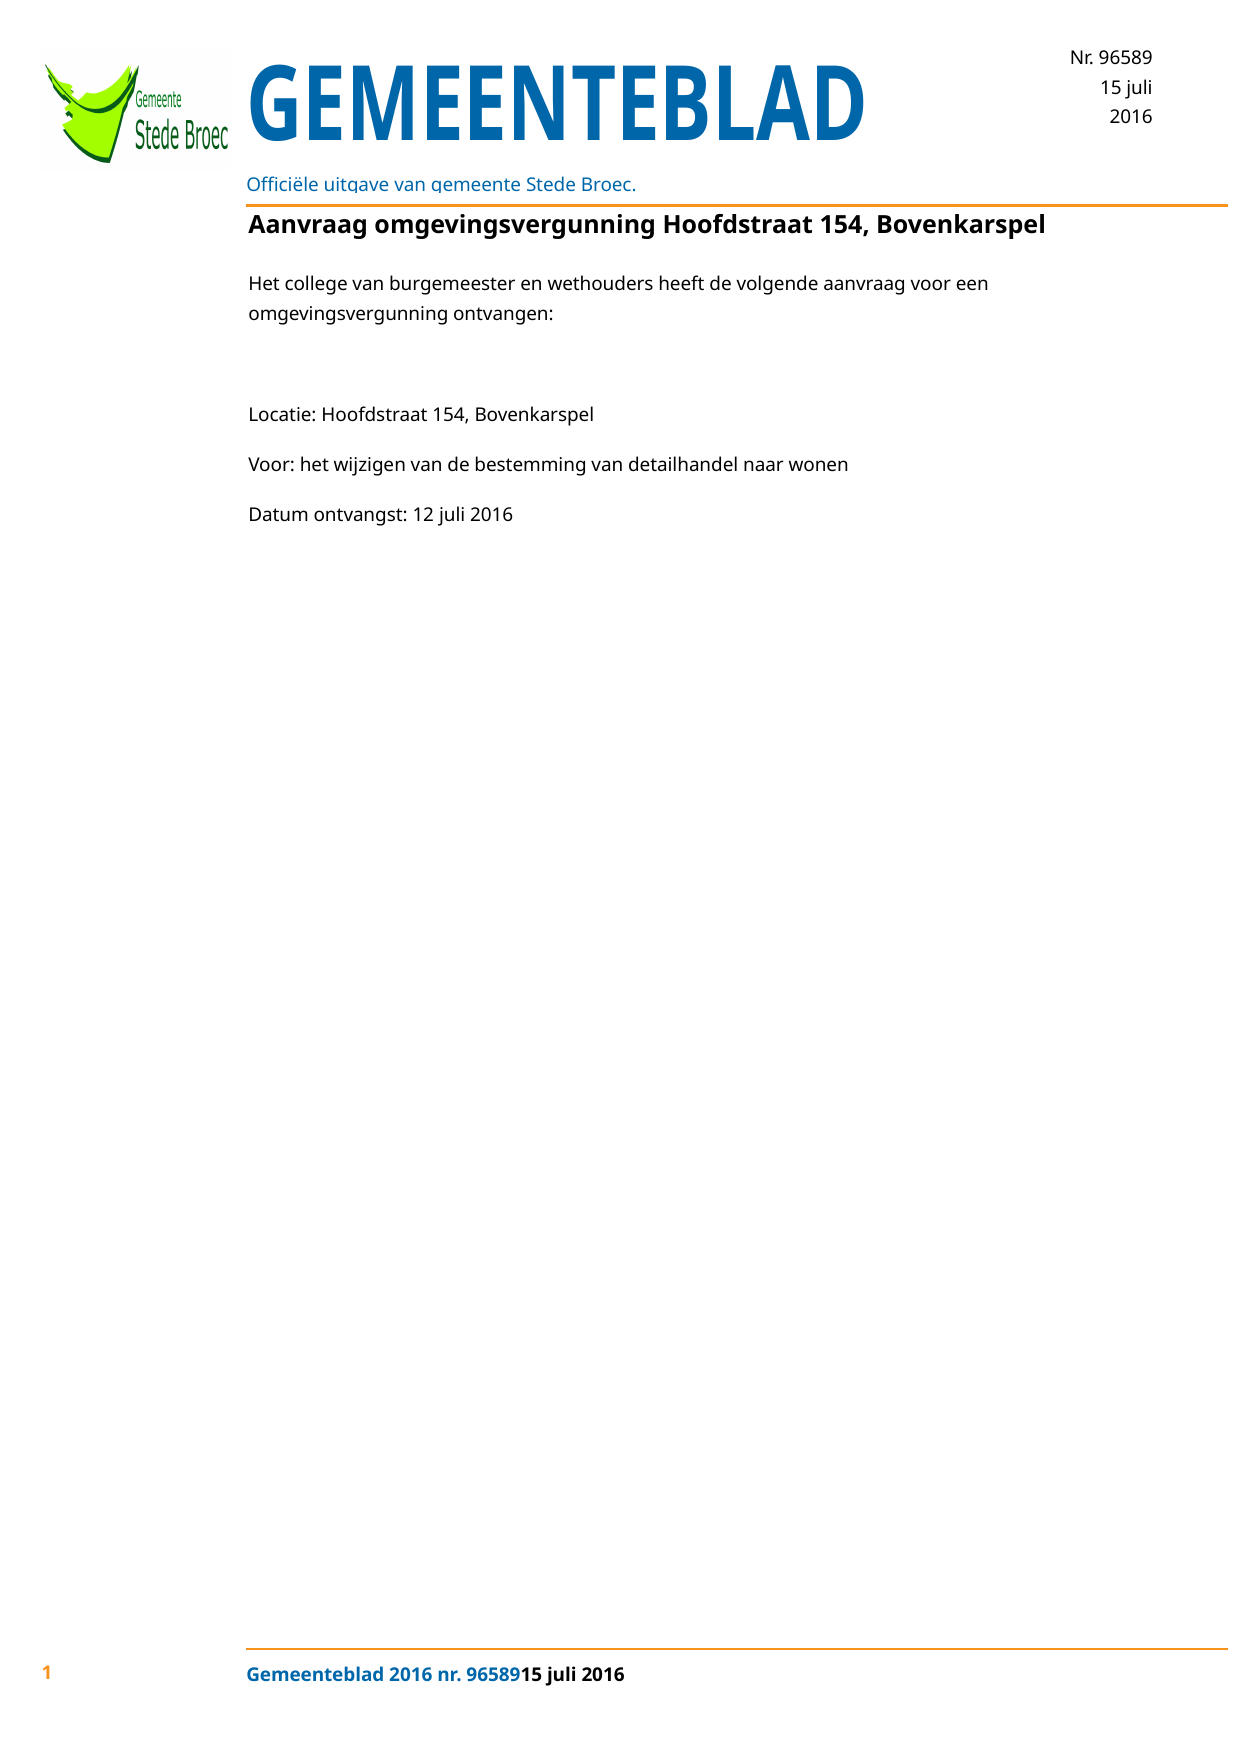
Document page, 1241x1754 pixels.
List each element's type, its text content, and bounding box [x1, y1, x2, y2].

text Locatie: Hoofdstraat 154, Bovenkarspel [248, 401, 1152, 426]
text Voor: het wijzigen van de bestemming van detailhandel naar wonen [248, 451, 1152, 477]
text Aanvraag omgevingsvergunning Hoofdstraat 154, Bovenkarspel [248, 207, 1152, 241]
text Datum ontvangst: 12 juli 2016 [248, 502, 1152, 527]
picture [41, 47, 231, 172]
text Het college van burgemeester en wethouders heeft de volgende aanvraag voor een omgevingsvergunning ontvangen: [248, 270, 1152, 326]
